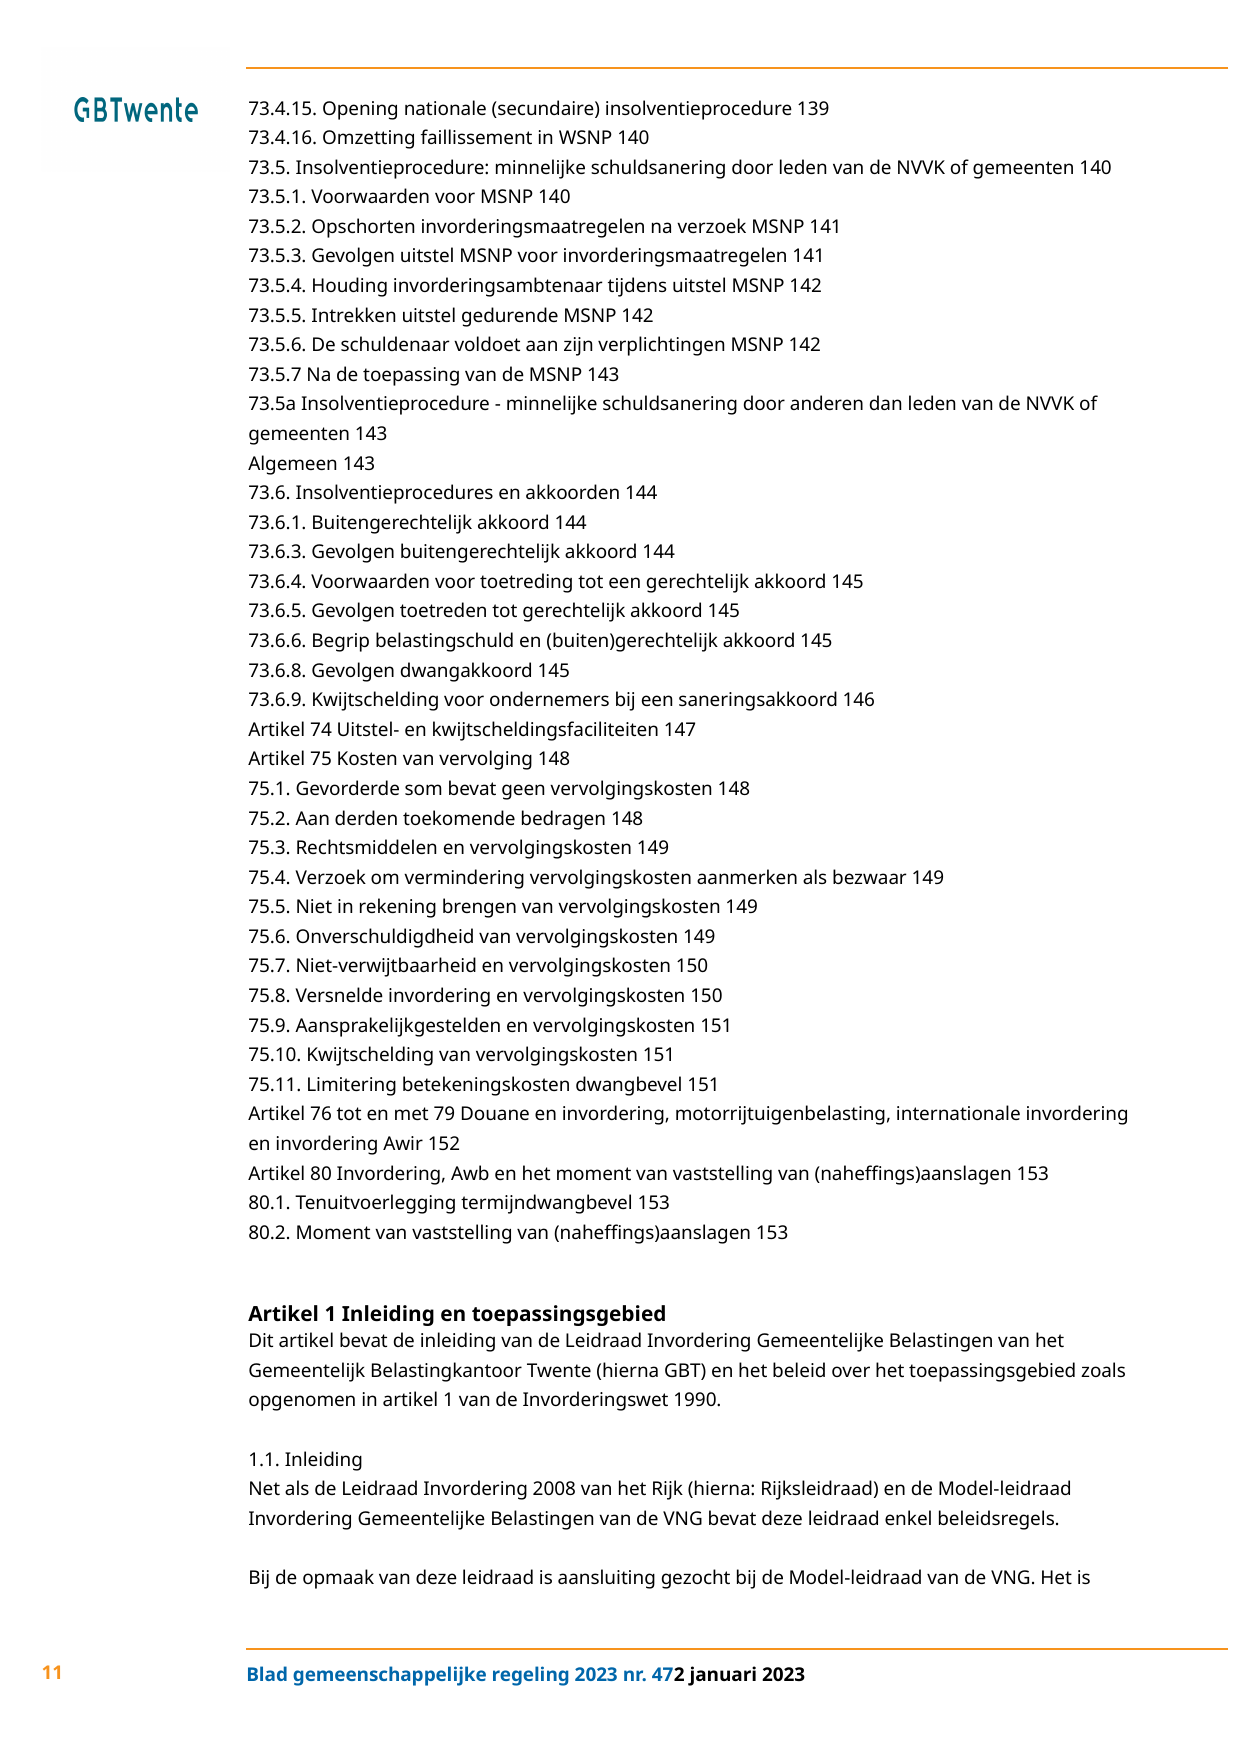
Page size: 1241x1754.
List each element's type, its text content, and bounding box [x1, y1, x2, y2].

text Dit artikel bevat de inleiding van de Leidraad Invordering Gemeentelijke Belastingen van het Gemeentelijk Belastingkantoor Twente (hierna GBT) en het beleid over het toepassingsgebied zoals opgenomen in artikel 1 van de Invorderingswet 1990. [248, 1327, 1152, 1412]
text 73.5.2. Opschorten invorderingsmaatregelen na verzoek MSNP 141 [248, 213, 1152, 239]
text 73.6.8. Gevolgen dwangakkoord 145 [248, 657, 1152, 683]
text 75.5. Niet in rekening brengen van vervolgingskosten 149 [248, 893, 1152, 919]
text Algemeen 143 [248, 450, 1152, 476]
text Artikel 76 tot en met 79 Douane en invordering, motorrijtuigenbelasting, internationale invordering en invordering Awir 152 [248, 1101, 1152, 1156]
text Net als de Leidraad Invordering 2008 van het Rijk (hierna: Rijksleidraad) en de Model-leidraad Invordering Gemeentelijke Belastingen van de VNG bevat deze leidraad enkel beleidsregels. [248, 1475, 1152, 1531]
text 75.8. Versnelde invordering en vervolgingskosten 150 [248, 982, 1152, 1008]
text Bij de opmaak van deze leidraad is aansluiting gezocht bij de Model-leidraad van de VNG. Het is [248, 1564, 1152, 1590]
text 1.1. Inleiding [248, 1446, 1152, 1471]
text 73.5.6. De schuldenaar voldoet aan zijn verplichtingen MSNP 142 [248, 331, 1152, 357]
text Artikel 74 Uitstel- en kwijtscheldingsfaciliteiten 147 [248, 716, 1152, 742]
text 73.6.1. Buitengerechtelijk akkoord 144 [248, 509, 1152, 535]
text 73.5.5. Intrekken uitstel gedurende MSNP 142 [248, 302, 1152, 328]
text 75.10. Kwijtschelding van vervolgingskosten 151 [248, 1041, 1152, 1067]
text 73.5.3. Gevolgen uitstel MSNP voor invorderingsmaatregelen 141 [248, 243, 1152, 268]
text Artikel 75 Kosten van vervolging 148 [248, 746, 1152, 771]
text 73.5. Insolventieprocedure: minnelijke schuldsanering door leden van de NVVK of gemeenten 140 [248, 154, 1152, 180]
text 73.6.6. Begrip belastingschuld en (buiten)gerechtelijk akkoord 145 [248, 627, 1152, 653]
text 73.5.7 Na de toepassing van de MSNP 143 [248, 361, 1152, 387]
text 73.6. Insolventieprocedures en akkoorden 144 [248, 479, 1152, 505]
text 75.2. Aan derden toekomende bedragen 148 [248, 805, 1152, 831]
text 75.11. Limitering betekeningskosten dwangbevel 151 [248, 1071, 1152, 1097]
text 75.7. Niet-verwijtbaarheid en vervolgingskosten 150 [248, 953, 1152, 978]
text 75.1. Gevorderde som bevat geen vervolgingskosten 148 [248, 775, 1152, 801]
text Artikel 80 Invordering, Awb en het moment van vaststelling van (naheffings)aanslagen 153 [248, 1160, 1152, 1186]
text 80.1. Tenuitvoerlegging termijndwangbevel 153 [248, 1189, 1152, 1215]
text Artikel 1 Inleiding en toepassingsgebied [248, 1299, 1152, 1327]
text 73.6.4. Voorwaarden voor toetreding tot een gerechtelijk akkoord 145 [248, 568, 1152, 594]
text 73.5a Insolventieprocedure - minnelijke schuldsanering door anderen dan leden van de NVVK of gemeenten 143 [248, 391, 1152, 446]
text 75.4. Verzoek om vermindering vervolgingskosten aanmerken als bezwaar 149 [248, 864, 1152, 890]
text 75.3. Rechtsmiddelen en vervolgingskosten 149 [248, 834, 1152, 860]
text 73.5.1. Voorwaarden voor MSNP 140 [248, 183, 1152, 209]
text 73.6.9. Kwijtschelding voor ondernemers bij een saneringsakkoord 146 [248, 686, 1152, 712]
text 75.6. Onverschuldigdheid van vervolgingskosten 149 [248, 923, 1152, 949]
text 73.5.4. Houding invorderingsambtenaar tijdens uitstel MSNP 142 [248, 272, 1152, 298]
text 73.6.5. Gevolgen toetreden tot gerechtelijk akkoord 145 [248, 598, 1152, 623]
text 73.4.15. Opening nationale (secundaire) insolventieprocedure 139 [248, 95, 1152, 121]
text 80.2. Moment van vaststelling van (naheffings)aanslagen 153 [248, 1219, 1152, 1245]
text 73.6.3. Gevolgen buitengerechtelijk akkoord 144 [248, 538, 1152, 564]
picture [41, 47, 231, 172]
text 75.9. Aansprakelijkgestelden en vervolgingskosten 151 [248, 1012, 1152, 1038]
text 73.4.16. Omzetting faillissement in WSNP 140 [248, 124, 1152, 150]
